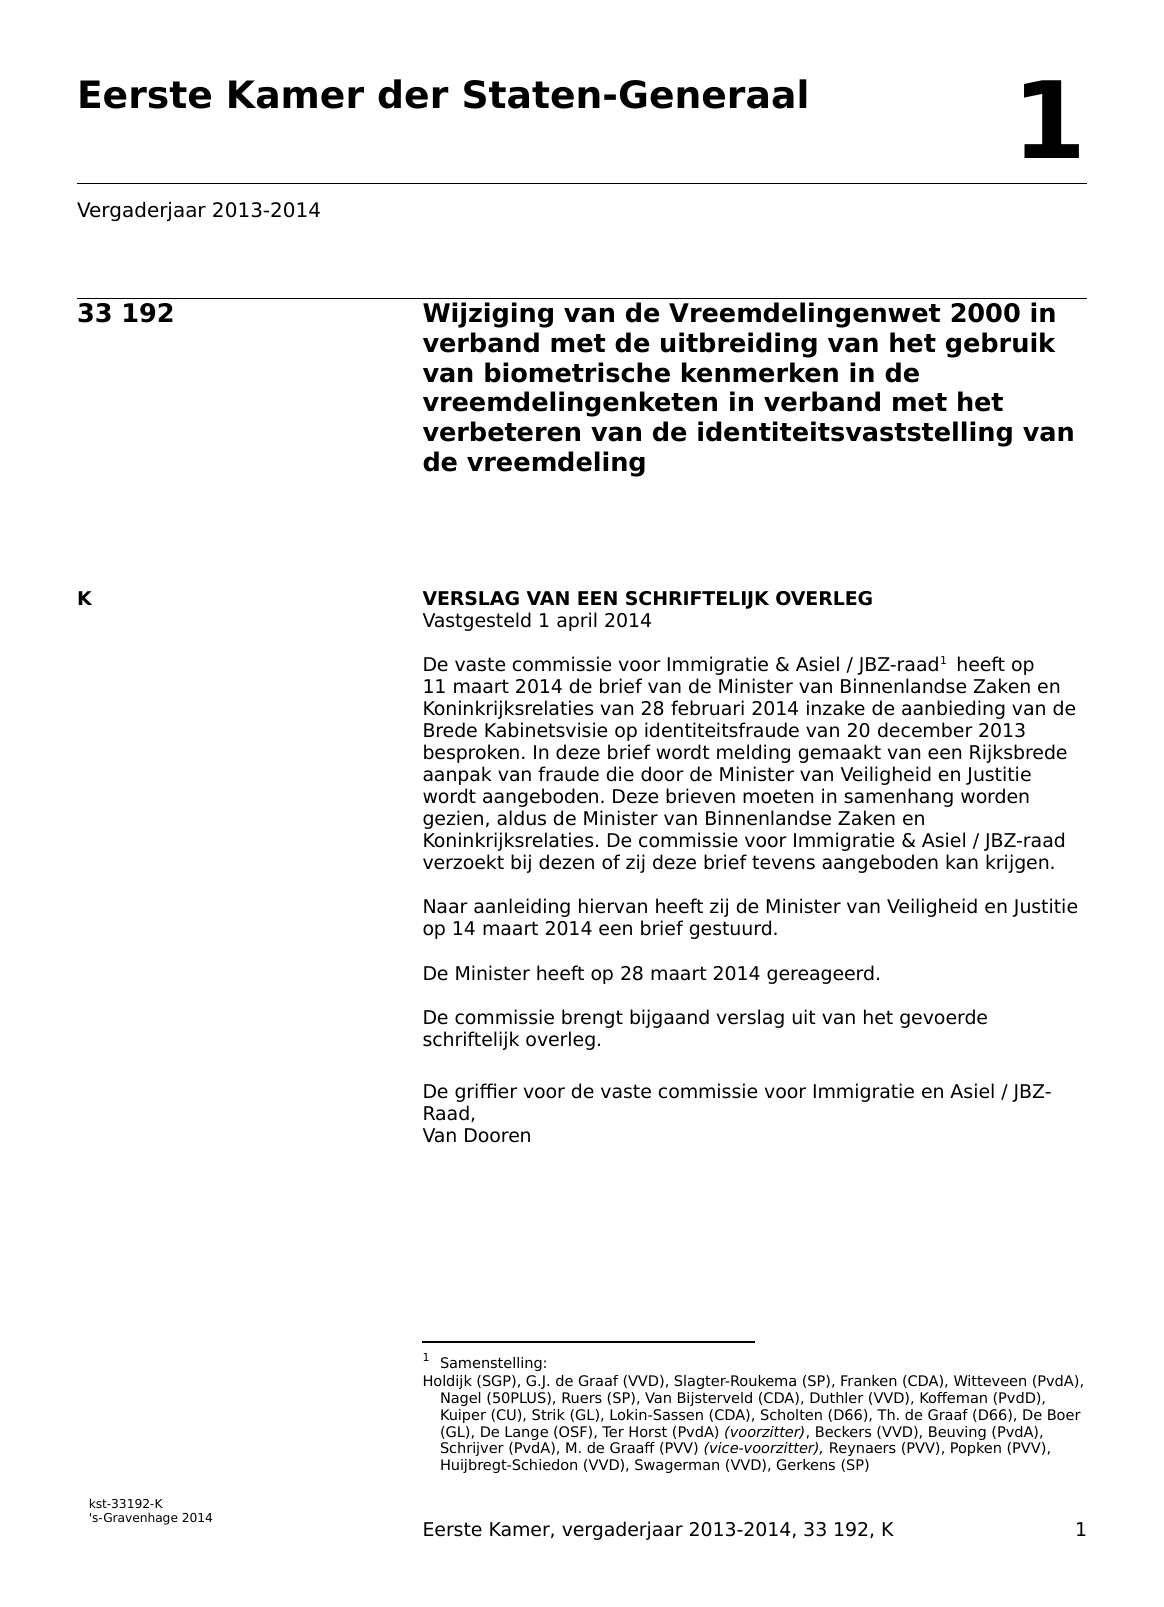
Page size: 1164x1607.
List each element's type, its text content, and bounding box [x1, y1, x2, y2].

text De Minister heeft op 28 maart 2014 gereageerd. [422, 962, 1087, 984]
text De vaste commissie voor Immigratie & Asiel / JBZ-raad heeft op 11 maart 2014 de brief van de Minister van Binnenlandse Zaken en Koninkrijksrelaties van 28 februari 2014 inzake de aanbieding van de Brede Kabinetsvisie op identiteitsfraude van 20 december 2013 besproken. In deze brief wordt melding gemaakt van een Rijksbrede aanpak van fraude die door de Minister van Veiligheid en Justitie wordt aangeboden. Deze brieven moeten in samenhang worden gezien, aldus de Minister van Binnenlandse Zaken en Koninkrijksrelaties. De commissie voor Immigratie & Asiel / JBZ-raad verzoekt bij dezen of zij deze brief tevens aangeboden kan krijgen. [422, 654, 1087, 874]
text Vastgesteld 1 april 2014 [422, 610, 1087, 632]
text kst-33192-K [88, 1497, 323, 1511]
table_cell Vergaderjaar 2013-2014 [77, 184, 1087, 298]
subtitle 33 192 Wijziging van de Vreemdelingenwet 2000 in verband met de uitbreiding van het gebruik van biometrische kenmerken in de vreemdelingenketen in verband met het verbeteren van de identiteitsvaststelling van de vreemdeling [77, 299, 1087, 477]
text Holdijk (SGP), G.J. de Graaf (VVD), Slagter-Roukema (SP), Franken (CDA), Witteveen (PvdA), Nagel (50PLUS), Ruers (SP), Van Bijsterveld (CDA), Duthler (VVD), Koffeman (PvdD), Kuiper (CU), Strik (GL), Lokin-Sassen (CDA), Scholten (D66), Th. de Graaf (D66), De Boer (GL), De Lange (OSF), Ter Horst (PvdA) (voorzitter), Beckers (VVD), Beuving (PvdA), Schrijver (PvdA), M. de Graaff (PVV) (vice-voorzitter), Reynaers (PVV), Popken (PVV), Huijbregt-Schiedon (VVD), Swagerman (VVD), Gerkens (SP) [422, 1373, 1087, 1474]
text Naar aanleiding hiervan heeft zij de Minister van Veiligheid en Justitie op 14 maart 2014 een brief gestuurd. [422, 896, 1087, 940]
text 's-Gravenhage 2014 [88, 1511, 323, 1525]
table_header Eerste Kamer der Staten-Generaal [77, 59, 886, 183]
text De griffier voor de vaste commissie voor Immigratie en Asiel / JBZ-Raad, Van Dooren [422, 1081, 1087, 1146]
subtitle K VERSLAG VAN EEN SCHRIFTELIJK OVERLEG [77, 588, 1087, 610]
text Samenstelling: [422, 1351, 1087, 1373]
text De commissie brengt bijgaand verslag uit van het gevoerde schriftelijk overleg. [422, 1007, 1087, 1051]
table_header 1 [886, 59, 1087, 183]
